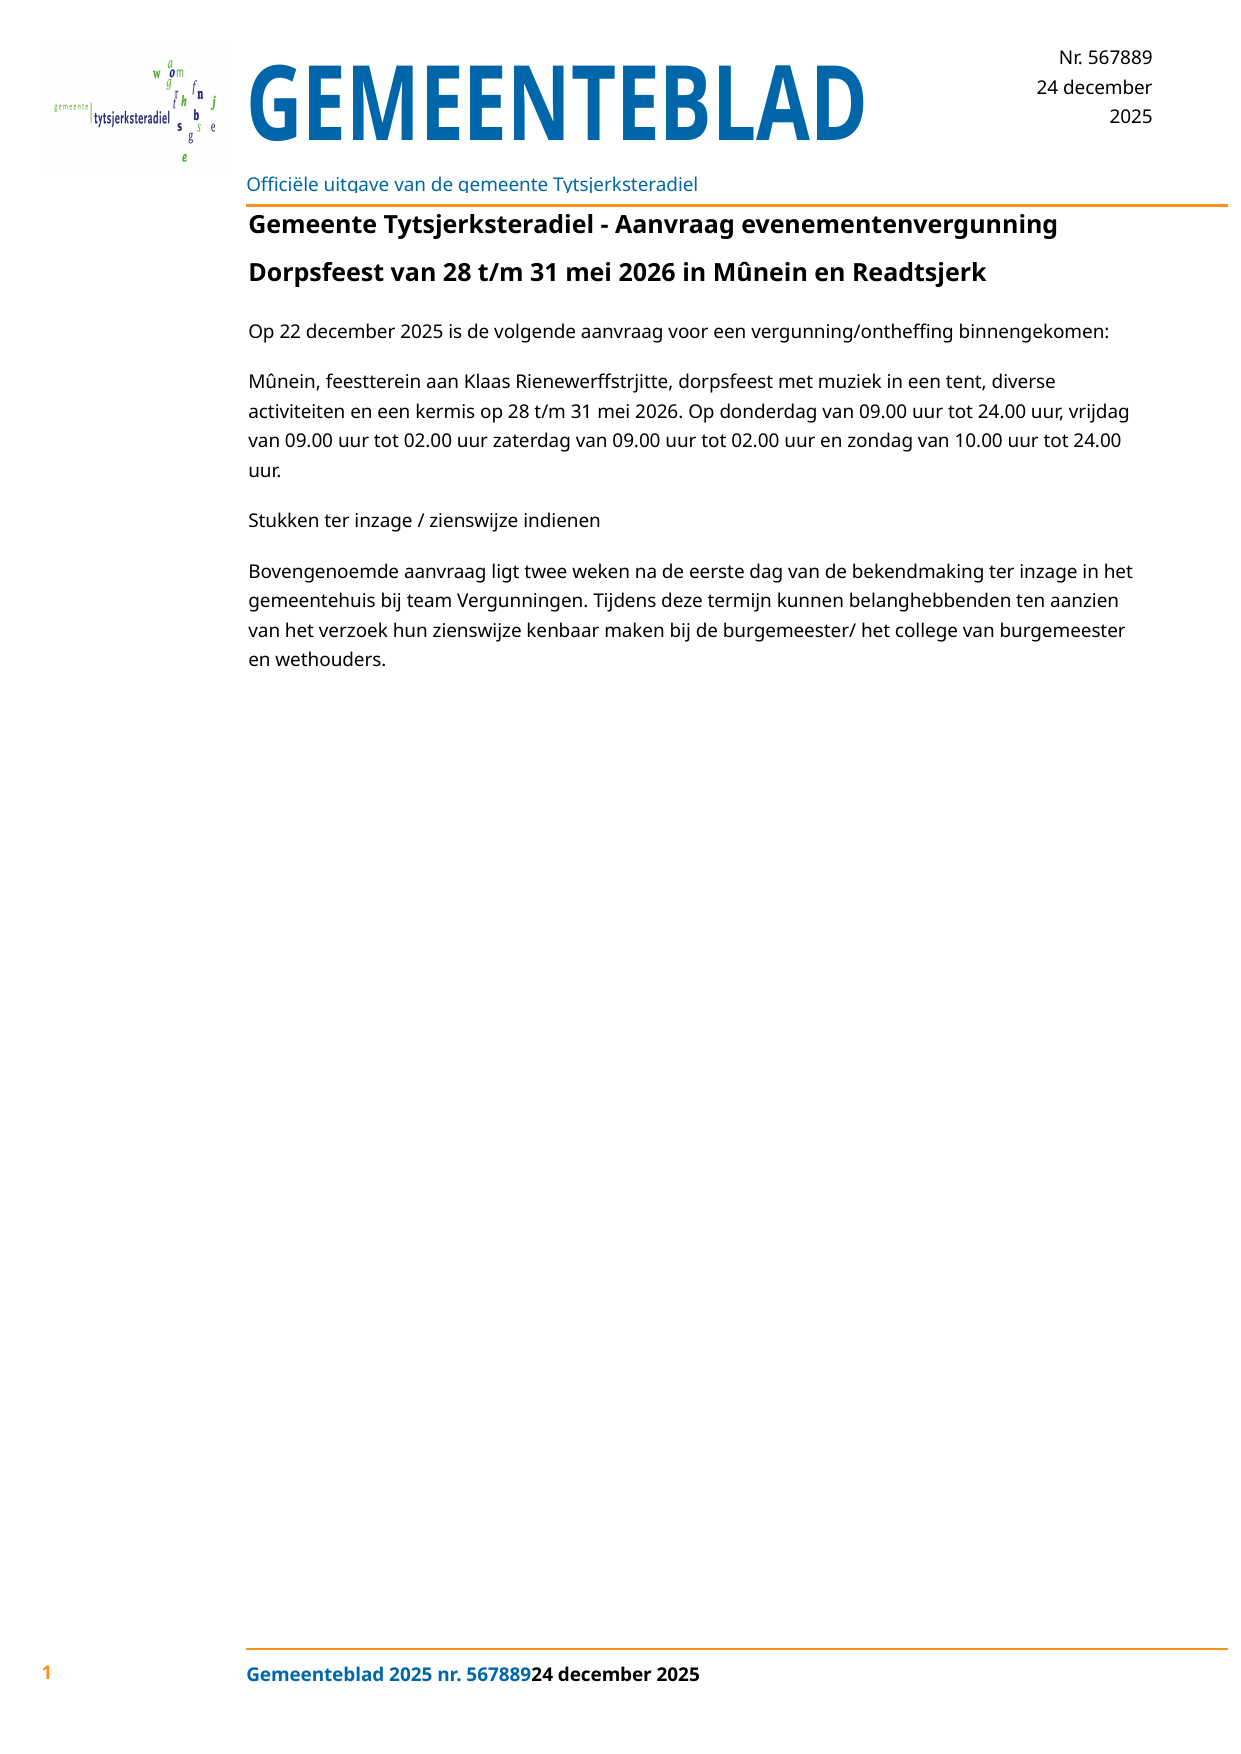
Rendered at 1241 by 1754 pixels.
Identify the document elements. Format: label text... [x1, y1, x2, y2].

text Op 22 december 2025 is de volgende aanvraag voor een vergunning/ontheffing binnengekomen: [248, 318, 1152, 344]
text Mûnein, feestterein aan Klaas Rienewerffstrjitte, dorpsfeest met muziek in een tent, diverse activiteiten en een kermis op 28 t/m 31 mei 2026. Op donderdag van 09.00 uur tot 24.00 uur, vrijdag van 09.00 uur tot 02.00 uur zaterdag van 09.00 uur tot 02.00 uur en zondag van 10.00 uur tot 24.00 uur. [248, 368, 1152, 483]
text Bovengenoemde aanvraag ligt twee weken na de eerste dag van de bekendmaking ter inzage in het gemeentehuis bij team Vergunningen. Tijdens deze termijn kunnen belanghebbenden ten aanzien van het verzoek hun zienswijze kenbaar maken bij de burgemeester/ het college van burgemeester en wethouders. [248, 558, 1152, 672]
picture [41, 47, 231, 172]
text Gemeente Tytsjerksteradiel - Aanvraag evenementenvergunning Dorpsfeest van 28 t/m 31 mei 2026 in Mûnein en Readtsjerk [248, 207, 1152, 288]
text Stukken ter inzage / zienswijze indienen [248, 507, 1152, 533]
